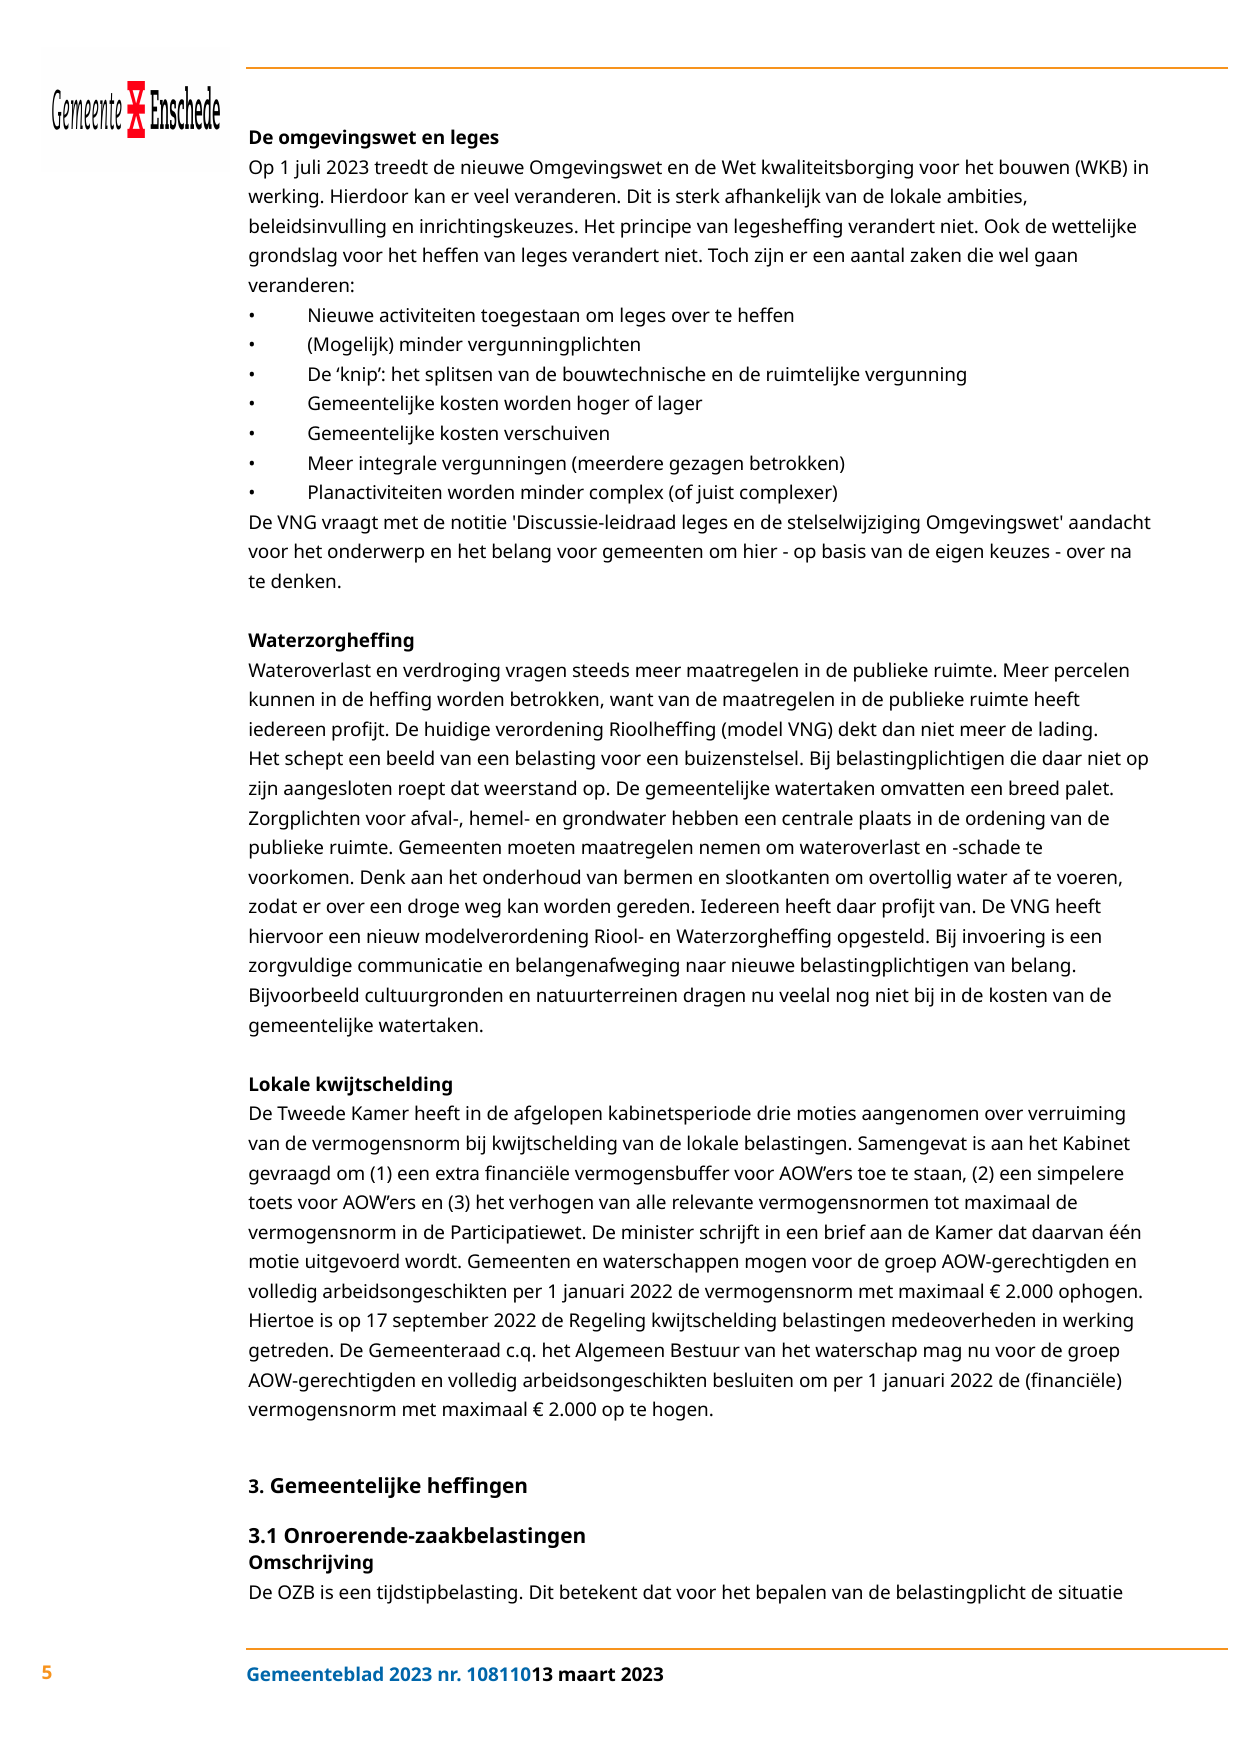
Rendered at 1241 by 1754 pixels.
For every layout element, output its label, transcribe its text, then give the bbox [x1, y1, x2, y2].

list Nieuwe activiteiten toegestaan om leges over te heffen [248, 302, 1152, 328]
text Omschrijving [248, 1549, 1152, 1575]
text De omgevingswet en leges [248, 124, 1152, 150]
picture [41, 47, 231, 172]
list De ‘knip’: het splitsen van de bouwtechnische en de ruimtelijke vergunning [248, 361, 1152, 387]
text 3. Gemeentelijke heffingen [248, 1472, 1152, 1500]
list Meer integrale vergunningen (meerdere gezagen betrokken) [248, 450, 1152, 476]
text Op 1 juli 2023 treedt de nieuwe Omgevingswet en de Wet kwaliteitsborging voor het bouwen (WKB) in werking. Hierdoor kan er veel veranderen. Dit is sterk afhankelijk van de lokale ambities, beleidsinvulling en inrichtingskeuzes. Het principe van legesheffing verandert niet. Ook de wettelijke grondslag voor het heffen van leges verandert niet. Toch zijn er een aantal zaken die wel gaan veranderen: [248, 154, 1152, 298]
text De VNG vraagt met de notitie 'Discussie-leidraad leges en de stelselwijziging Omgevingswet' aandacht voor het onderwerp en het belang voor gemeenten om hier - op basis van de eigen keuzes - over na te denken. [248, 509, 1152, 594]
text Het schept een beeld van een belasting voor een buizenstelsel. Bij belastingplichtigen die daar niet op zijn aangesloten roept dat weerstand op. De gemeentelijke watertaken omvatten een breed palet. Zorgplichten voor afval-, hemel- en grondwater hebben een centrale plaats in de ordening van de publieke ruimte. Gemeenten moeten maatregelen nemen om wateroverlast en -schade te voorkomen. Denk aan het onderhoud van bermen en slootkanten om overtollig water af te voeren, zodat er over een droge weg kan worden gereden. Iedereen heeft daar profijt van. De VNG heeft hiervoor een nieuw modelverordening Riool- en Waterzorgheffing opgesteld. Bij invoering is een zorgvuldige communicatie en belangenafweging naar nieuwe belastingplichtigen van belang. Bijvoorbeeld cultuurgronden en natuurterreinen dragen nu veelal nog niet bij in de kosten van de gemeentelijke watertaken. [248, 746, 1152, 1038]
text Wateroverlast en verdroging vragen steeds meer maatregelen in de publieke ruimte. Meer percelen kunnen in de heffing worden betrokken, want van de maatregelen in de publieke ruimte heeft iedereen profijt. De huidige verordening Rioolheffing (model VNG) dekt dan niet meer de lading. [248, 657, 1152, 742]
list Gemeentelijke kosten verschuiven [248, 420, 1152, 446]
list Gemeentelijke kosten worden hoger of lager [248, 391, 1152, 416]
list Planactiviteiten worden minder complex (of juist complexer) [248, 479, 1152, 505]
text Lokale kwijtschelding [248, 1071, 1152, 1097]
text De OZB is een tijdstipbelasting. Dit betekent dat voor het bepalen van de belastingplicht de situatie [248, 1579, 1152, 1605]
text De Tweede Kamer heeft in de afgelopen kabinetsperiode drie moties aangenomen over verruiming van de vermogensnorm bij kwijtschelding van de lokale belastingen. Samengevat is aan het Kabinet gevraagd om (1) een extra financiële vermogensbuffer voor AOW’ers toe te staan, (2) een simpelere toets voor AOW’ers en (3) het verhogen van alle relevante vermogensnormen tot maximaal de vermogensnorm in de Participatiewet. De minister schrijft in een brief aan de Kamer dat daarvan één motie uitgevoerd wordt. Gemeenten en waterschappen mogen voor de groep AOW-gerechtigden en volledig arbeidsongeschikten per 1 januari 2022 de vermogensnorm met maximaal € 2.000 ophogen. Hiertoe is op 17 september 2022 de Regeling kwijtschelding belastingen medeoverheden in werking getreden. De Gemeenteraad c.q. het Algemeen Bestuur van het waterschap mag nu voor de groep AOW-gerechtigden en volledig arbeidsongeschikten besluiten om per 1 januari 2022 de (financiële) vermogensnorm met maximaal € 2.000 op te hogen. [248, 1101, 1152, 1422]
text 3.1 Onroerende-zaakbelastingen [248, 1521, 1152, 1549]
list (Mogelijk) minder vergunningplichten [248, 331, 1152, 357]
text Waterzorgheffing [248, 627, 1152, 653]
